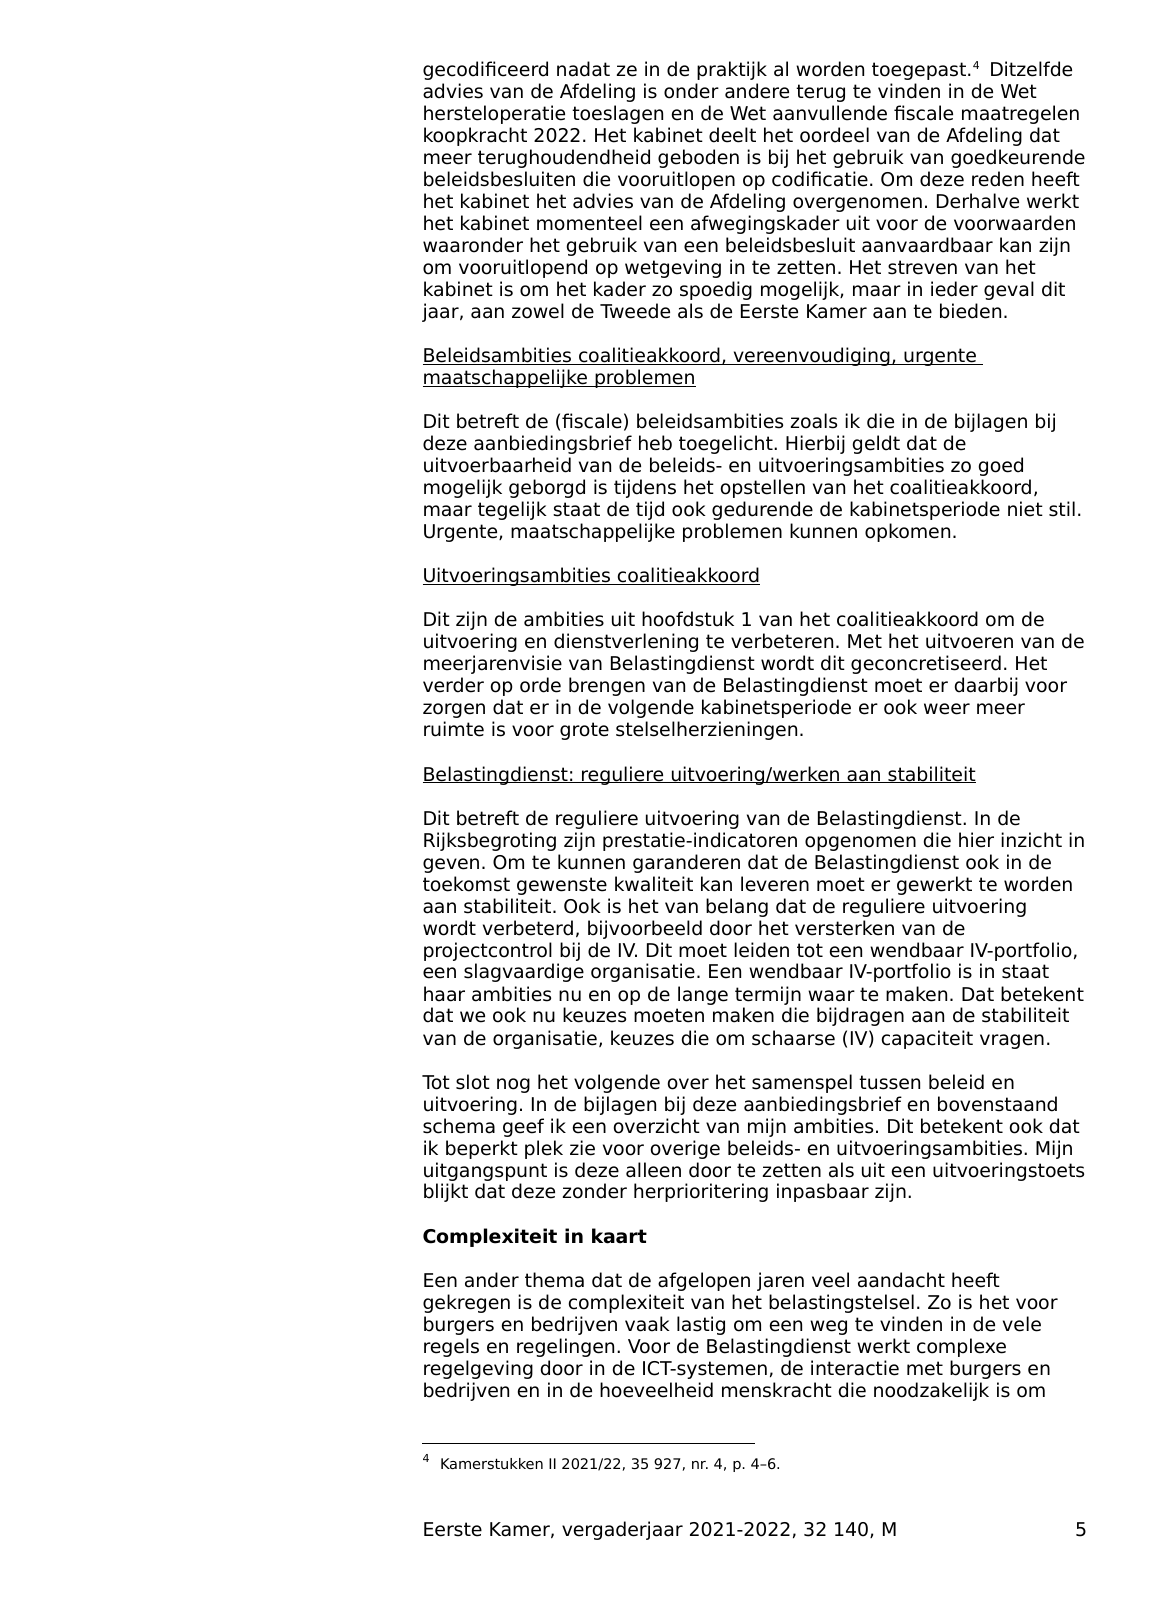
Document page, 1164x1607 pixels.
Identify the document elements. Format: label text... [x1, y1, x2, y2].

text Tot slot nog het volgende over het samenspel tussen beleid en uitvoering. In de bijlagen bij deze aanbiedingsbrief en bovenstaand schema geef ik een overzicht van mijn ambities. Dit betekent ook dat ik beperkt plek zie voor overige beleids- en uitvoeringsambities. Mijn uitgangspunt is deze alleen door te zetten als uit een uitvoeringstoets blijkt dat deze zonder herprioritering inpasbaar zijn. [422, 1072, 1087, 1203]
text Een ander thema dat de afgelopen jaren veel aandacht heeft gekregen is de complexiteit van het belastingstelsel. Zo is het voor burgers en bedrijven vaak lastig om een weg te vinden in de vele regels en regelingen. Voor de Belastingdienst werkt complexe regelgeving door in de ICT-systemen, de interactie met burgers en bedrijven en in de hoeveelheid menskracht die noodzakelijk is om [422, 1270, 1087, 1402]
text gecodificeerd nadat ze in de praktijk al worden toegepast. Ditzelfde advies van de Afdeling is onder andere terug te vinden in de Wet hersteloperatie toeslagen en de Wet aanvullende fiscale maatregelen koopkracht 2022. Het kabinet deelt het oordeel van de Afdeling dat meer terughoudendheid geboden is bij het gebruik van goedkeurende beleidsbesluiten die vooruitlopen op codificatie. Om deze reden heeft het kabinet het advies van de Afdeling overgenomen. Derhalve werkt het kabinet momenteel een afwegingskader uit voor de voorwaarden waaronder het gebruik van een beleidsbesluit aanvaardbaar kan zijn om vooruitlopend op wetgeving in te zetten. Het streven van het kabinet is om het kader zo spoedig mogelijk, maar in ieder geval dit jaar, aan zowel de Tweede als de Eerste Kamer aan te bieden. [422, 59, 1087, 323]
text Dit betreft de reguliere uitvoering van de Belastingdienst. In de Rijksbegroting zijn prestatie-indicatoren opgenomen die hier inzicht in geven. Om te kunnen garanderen dat de Belastingdienst ook in de toekomst gewenste kwaliteit kan leveren moet er gewerkt te worden aan stabiliteit. Ook is het van belang dat de reguliere uitvoering wordt verbeterd, bijvoorbeeld door het versterken van de projectcontrol bij de IV. Dit moet leiden tot een wendbaar IV-portfolio, een slagvaardige organisatie. Een wendbaar IV-portfolio is in staat haar ambities nu en op de lange termijn waar te maken. Dat betekent dat we ook nu keuzes moeten maken die bijdragen aan de stabiliteit van de organisatie, keuzes die om schaarse (IV) capaciteit vragen. [422, 808, 1087, 1049]
subtitle Beleidsambities coalitieakkoord, vereenvoudiging, urgente maatschappelijke problemen [422, 345, 1087, 389]
text Kamerstukken II 2021/22, 35 927, nr. 4, p. 4–6. [422, 1452, 1087, 1474]
subtitle Complexiteit in kaart [422, 1226, 1087, 1248]
text Dit zijn de ambities uit hoofdstuk 1 van het coalitieakkoord om de uitvoering en dienstverlening te verbeteren. Met het uitvoeren van de meerjarenvisie van Belastingdienst wordt dit geconcretiseerd. Het verder op orde brengen van de Belastingdienst moet er daarbij voor zorgen dat er in de volgende kabinetsperiode er ook weer meer ruimte is voor grote stelselherzieningen. [422, 609, 1087, 741]
text Dit betreft de (fiscale) beleidsambities zoals ik die in de bijlagen bij deze aanbiedingsbrief heb toegelicht. Hierbij geldt dat de uitvoerbaarheid van de beleids- en uitvoeringsambities zo goed mogelijk geborgd is tijdens het opstellen van het coalitieakkoord, maar tegelijk staat de tijd ook gedurende de kabinetsperiode niet stil. Urgente, maatschappelijke problemen kunnen opkomen. [422, 411, 1087, 543]
subtitle Uitvoeringsambities coalitieakkoord [422, 565, 1087, 587]
subtitle Belastingdienst: reguliere uitvoering/werken aan stabiliteit [422, 763, 1087, 785]
